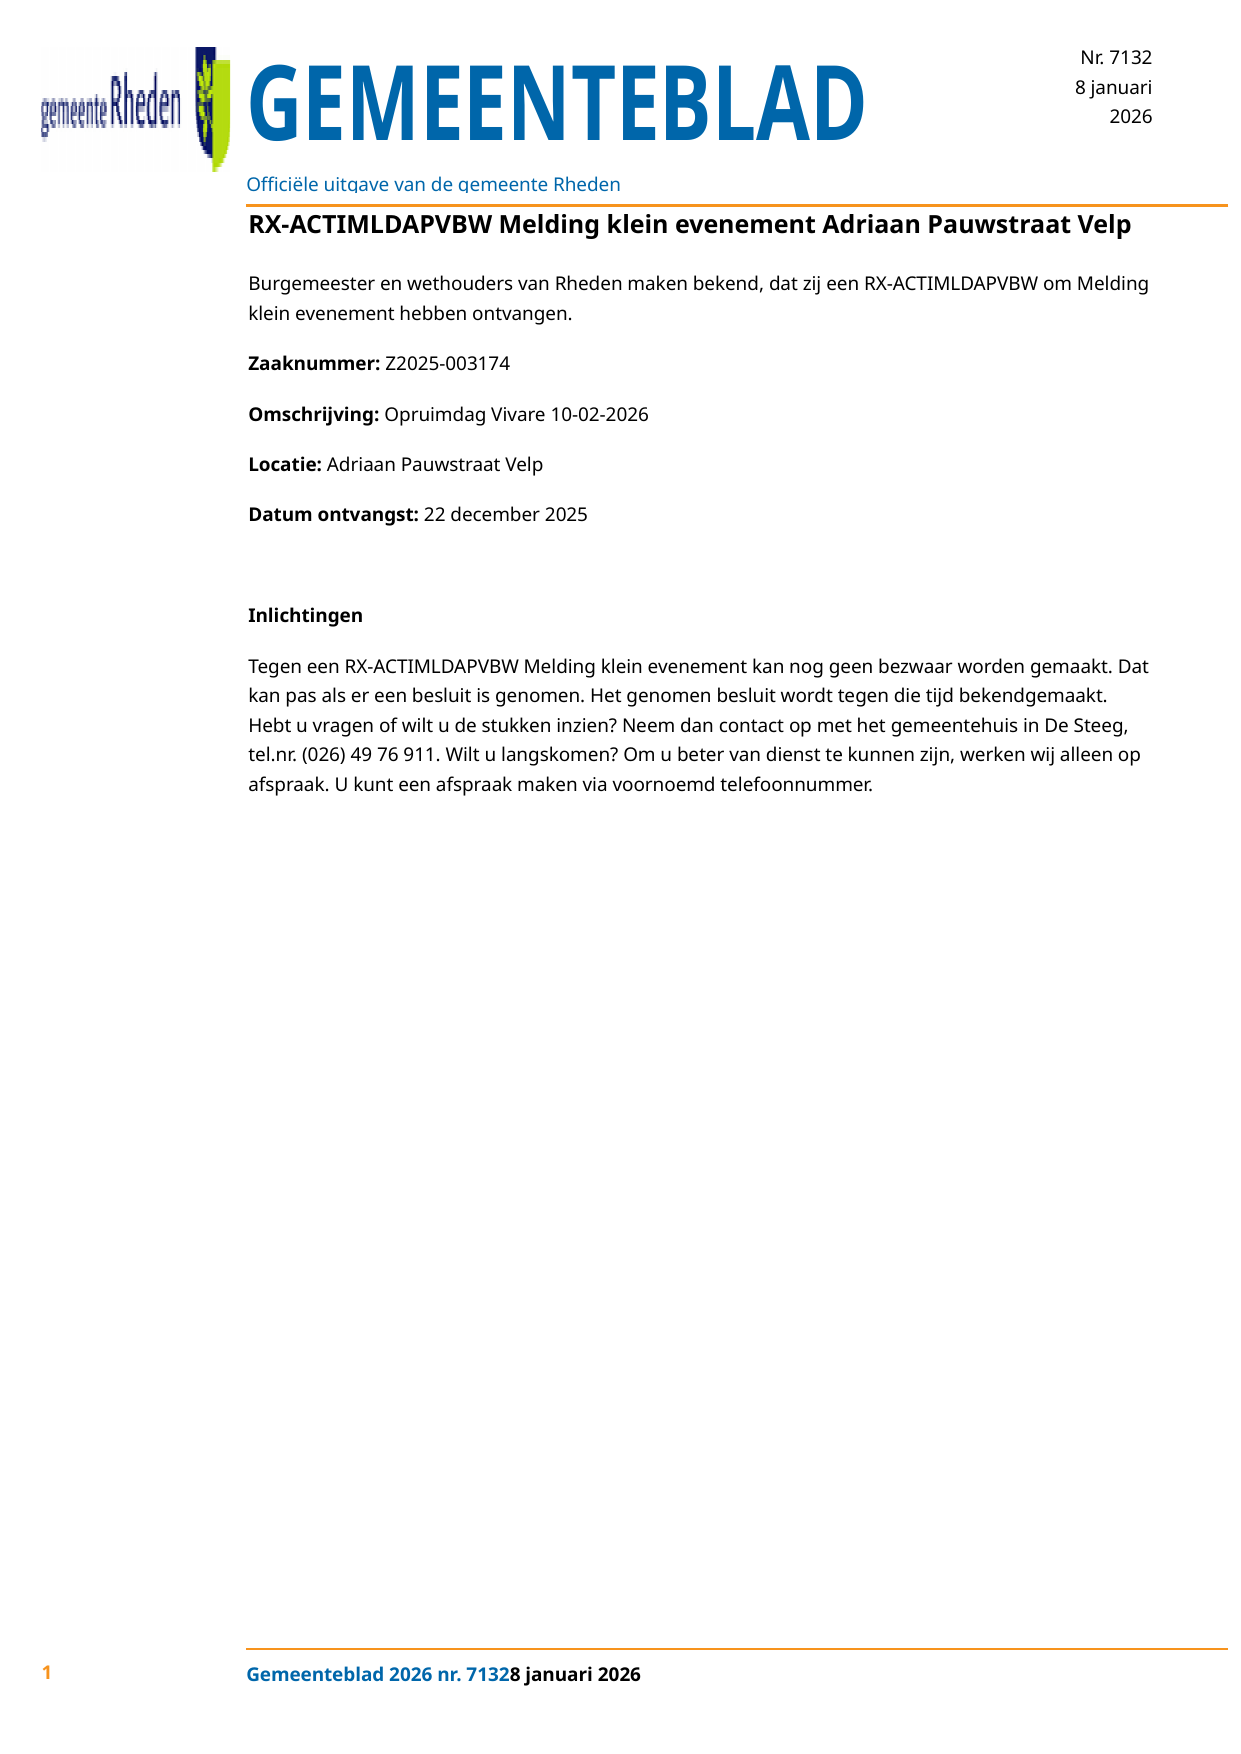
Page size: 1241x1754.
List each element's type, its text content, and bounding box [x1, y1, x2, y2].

picture [41, 47, 231, 172]
text Burgemeester en wethouders van Rheden maken bekend, dat zij een RX-ACTIMLDAPVBW om Melding klein evenement hebben ontvangen. [248, 270, 1152, 326]
text Zaaknummer: Z2025-003174 [248, 350, 1152, 376]
text Omschrijving: Opruimdag Vivare 10-02-2026 [248, 401, 1152, 426]
text Inlichtingen [248, 602, 1152, 628]
text Tegen een RX-ACTIMLDAPVBW Melding klein evenement kan nog geen bezwaar worden gemaakt. Dat kan pas als er een besluit is genomen. Het genomen besluit wordt tegen die tijd bekendgemaakt. Hebt u vragen of wilt u de stukken inzien? Neem dan contact op met het gemeentehuis in De Steeg, tel.nr. (026) 49 76 911. Wilt u langskomen? Om u beter van dienst te kunnen zijn, werken wij alleen op afspraak. U kunt een afspraak maken via voornoemd telefoonnummer. [248, 653, 1152, 797]
text Datum ontvangst: 22 december 2025 [248, 502, 1152, 527]
text RX-ACTIMLDAPVBW Melding klein evenement Adriaan Pauwstraat Velp [248, 207, 1152, 241]
text Locatie: Adriaan Pauwstraat Velp [248, 451, 1152, 477]
